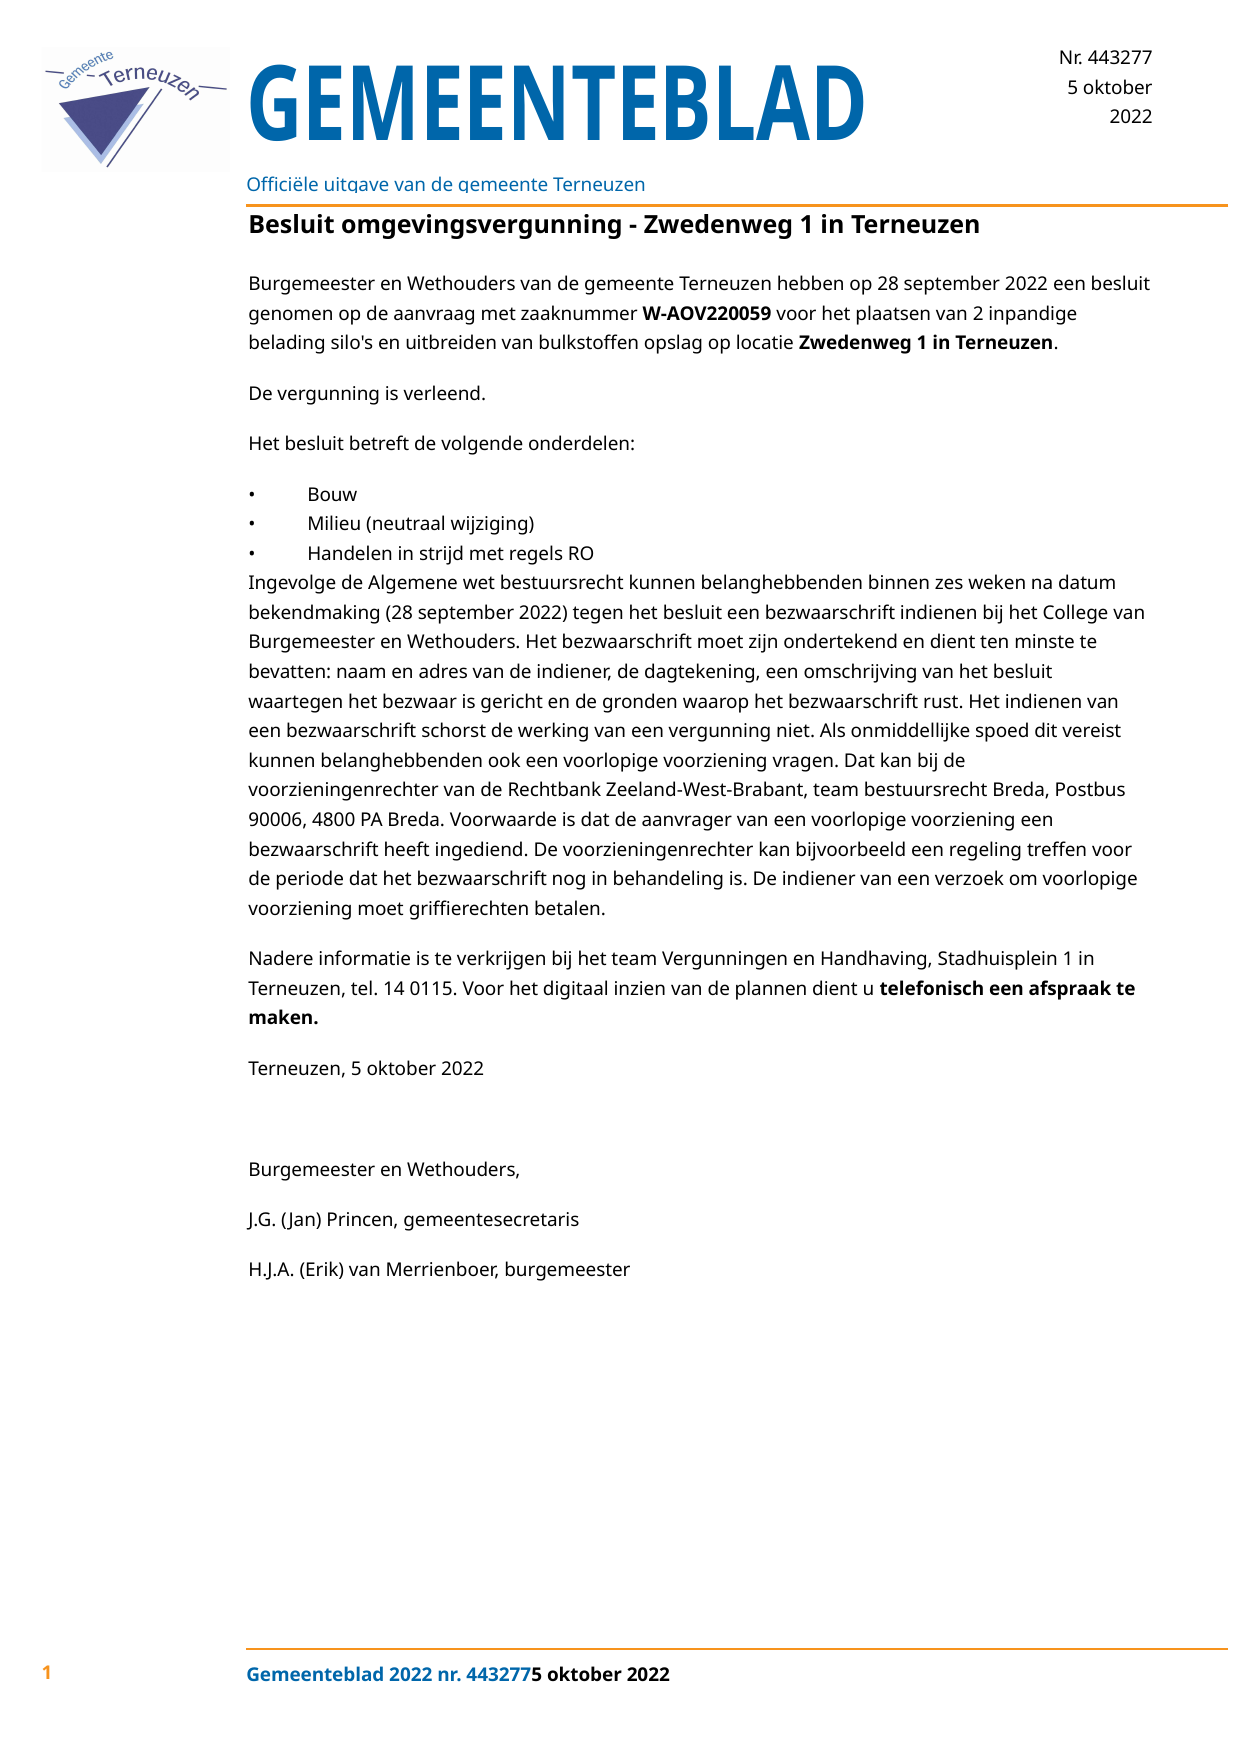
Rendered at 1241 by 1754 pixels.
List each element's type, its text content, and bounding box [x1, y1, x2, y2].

list Bouw [248, 481, 1152, 506]
text J.G. (Jan) Princen, gemeentesecretaris [248, 1206, 1152, 1232]
text Besluit omgevingsvergunning - Zwedenweg 1 in Terneuzen [248, 207, 1152, 241]
text Burgemeester en Wethouders van de gemeente Terneuzen hebben op 28 september 2022 een besluit genomen op de aanvraag met zaaknummer W-AOV220059 voor het plaatsen van 2 inpandige belading silo's en uitbreiden van bulkstoffen opslag op locatie Zwedenweg 1 in Terneuzen. [248, 270, 1152, 355]
text Burgemeester en Wethouders, [248, 1156, 1152, 1181]
list Handelen in strijd met regels RO [248, 540, 1152, 566]
picture [41, 47, 231, 172]
text Nadere informatie is te verkrijgen bij het team Vergunningen en Handhaving, Stadhuisplein 1 in Terneuzen, tel. 14 0115. Voor het digitaal inzien van de plannen dient u telefonisch een afspraak te maken. [248, 945, 1152, 1030]
text De vergunning is verleend. [248, 380, 1152, 406]
list Milieu (neutraal wijziging) [248, 510, 1152, 536]
text H.J.A. (Erik) van Merrienboer, burgemeester [248, 1257, 1152, 1282]
text Ingevolge de Algemene wet bestuursrecht kunnen belanghebbenden binnen zes weken na datum bekendmaking (28 september 2022) tegen het besluit een bezwaarschrift indienen bij het College van Burgemeester en Wethouders. Het bezwaarschrift moet zijn ondertekend en dient ten minste te bevatten: naam en adres van de indiener, de dagtekening, een omschrijving van het besluit waartegen het bezwaar is gericht en de gronden waarop het bezwaarschrift rust. Het indienen van een bezwaarschrift schorst de werking van een vergunning niet. Als onmiddellijke spoed dit vereist kunnen belanghebbenden ook een voorlopige voorziening vragen. Dat kan bij de voorzieningenrechter van de Rechtbank Zeeland-West-Brabant, team bestuursrecht Breda, Postbus 90006, 4800 PA Breda. Voorwaarde is dat de aanvrager van een voorlopige voorziening een bezwaarschrift heeft ingediend. De voorzieningenrechter kan bijvoorbeeld een regeling treffen voor de periode dat het bezwaarschrift nog in behandeling is. De indiener van een verzoek om voorlopige voorziening moet griffierechten betalen. [248, 569, 1152, 921]
text Het besluit betreft de volgende onderdelen: [248, 430, 1152, 456]
text Terneuzen, 5 oktober 2022 [248, 1055, 1152, 1081]
